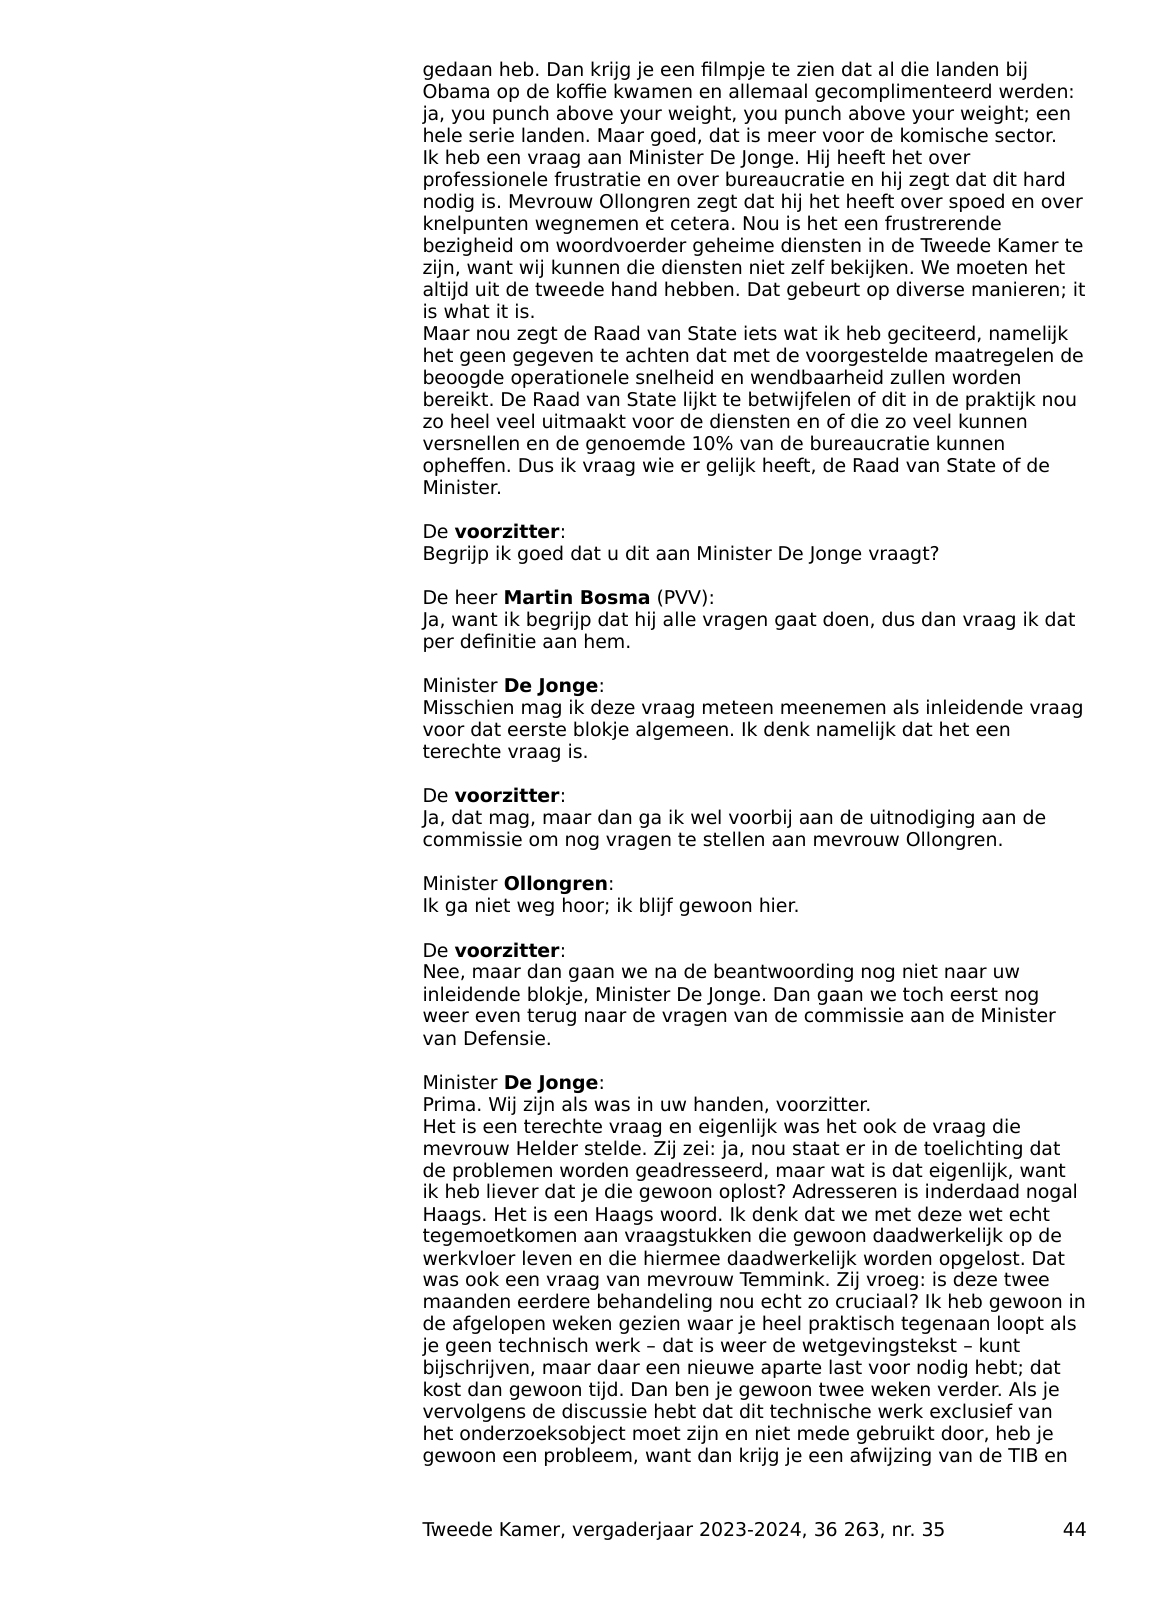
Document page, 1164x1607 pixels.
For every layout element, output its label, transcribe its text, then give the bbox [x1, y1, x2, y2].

text Minister De Jonge: [422, 675, 1087, 697]
text Het is een terechte vraag en eigenlijk was het ook de vraag die mevrouw Helder stelde. Zij zei: ja, nou staat er in de toelichting dat de problemen worden geadresseerd, maar wat is dat eigenlijk, want ik heb liever dat je die gewoon oplost? Adresseren is inderdaad nogal Haags. Het is een Haags woord. Ik denk dat we met deze wet echt tegemoetkomen aan vraagstukken die gewoon daadwerkelijk op de werkvloer leven en die hiermee daadwerkelijk worden opgelost. Dat was ook een vraag van mevrouw Temmink. Zij vroeg: is deze twee maanden eerdere behandeling nou echt zo cruciaal? Ik heb gewoon in de afgelopen weken gezien waar je heel praktisch tegenaan loopt als je geen technisch werk – dat is weer de wetgevingstekst – kunt bijschrijven, maar daar een nieuwe aparte last voor nodig hebt; dat kost dan gewoon tijd. Dan ben je gewoon twee weken verder. Als je vervolgens de discussie hebt dat dit technische werk exclusief van het onderzoeksobject moet zijn en niet mede gebruikt door, heb je gewoon een probleem, want dan krijg je een afwijzing van de TIB en [422, 1116, 1087, 1467]
text De heer Martin Bosma (PVV): [422, 587, 1087, 609]
text Maar nou zegt de Raad van State iets wat ik heb geciteerd, namelijk het geen gegeven te achten dat met de voorgestelde maatregelen de beoogde operationele snelheid en wendbaarheid zullen worden bereikt. De Raad van State lijkt te betwijfelen of dit in de praktijk nou zo heel veel uitmaakt voor de diensten en of die zo veel kunnen versnellen en de genoemde 10% van de bureaucratie kunnen opheffen. Dus ik vraag wie er gelijk heeft, de Raad van State of de Minister. [422, 323, 1087, 499]
text De voorzitter: [422, 785, 1087, 807]
text De voorzitter: [422, 521, 1087, 543]
text Prima. Wij zijn als was in uw handen, voorzitter. [422, 1093, 1087, 1116]
text Ik heb een vraag aan Minister De Jonge. Hij heeft het over professionele frustratie en over bureaucratie en hij zegt dat dit hard nodig is. Mevrouw Ollongren zegt dat hij het heeft over spoed en over knelpunten wegnemen et cetera. Nou is het een frustrerende bezigheid om woordvoerder geheime diensten in de Tweede Kamer te zijn, want wij kunnen die diensten niet zelf bekijken. We moeten het altijd uit de tweede hand hebben. Dat gebeurt op diverse manieren; it is what it is. [422, 147, 1087, 323]
text Ik ga niet weg hoor; ik blijf gewoon hier. [422, 895, 1087, 917]
text Minister Ollongren: [422, 873, 1087, 895]
text gedaan heb. Dan krijg je een filmpje te zien dat al die landen bij Obama op de koffie kwamen en allemaal gecomplimenteerd werden: ja, you punch above your weight, you punch above your weight; een hele serie landen. Maar goed, dat is meer voor de komische sector. [422, 59, 1087, 147]
text De voorzitter: [422, 939, 1087, 961]
text Begrijp ik goed dat u dit aan Minister De Jonge vraagt? [422, 543, 1087, 565]
text Ja, dat mag, maar dan ga ik wel voorbij aan de uitnodiging aan de commissie om nog vragen te stellen aan mevrouw Ollongren. [422, 807, 1087, 851]
text Minister De Jonge: [422, 1072, 1087, 1093]
text Nee, maar dan gaan we na de beantwoording nog niet naar uw inleidende blokje, Minister De Jonge. Dan gaan we toch eerst nog weer even terug naar de vragen van de commissie aan de Minister van Defensie. [422, 961, 1087, 1049]
text Misschien mag ik deze vraag meteen meenemen als inleidende vraag voor dat eerste blokje algemeen. Ik denk namelijk dat het een terechte vraag is. [422, 697, 1087, 763]
text Ja, want ik begrijp dat hij alle vragen gaat doen, dus dan vraag ik dat per definitie aan hem. [422, 609, 1087, 653]
